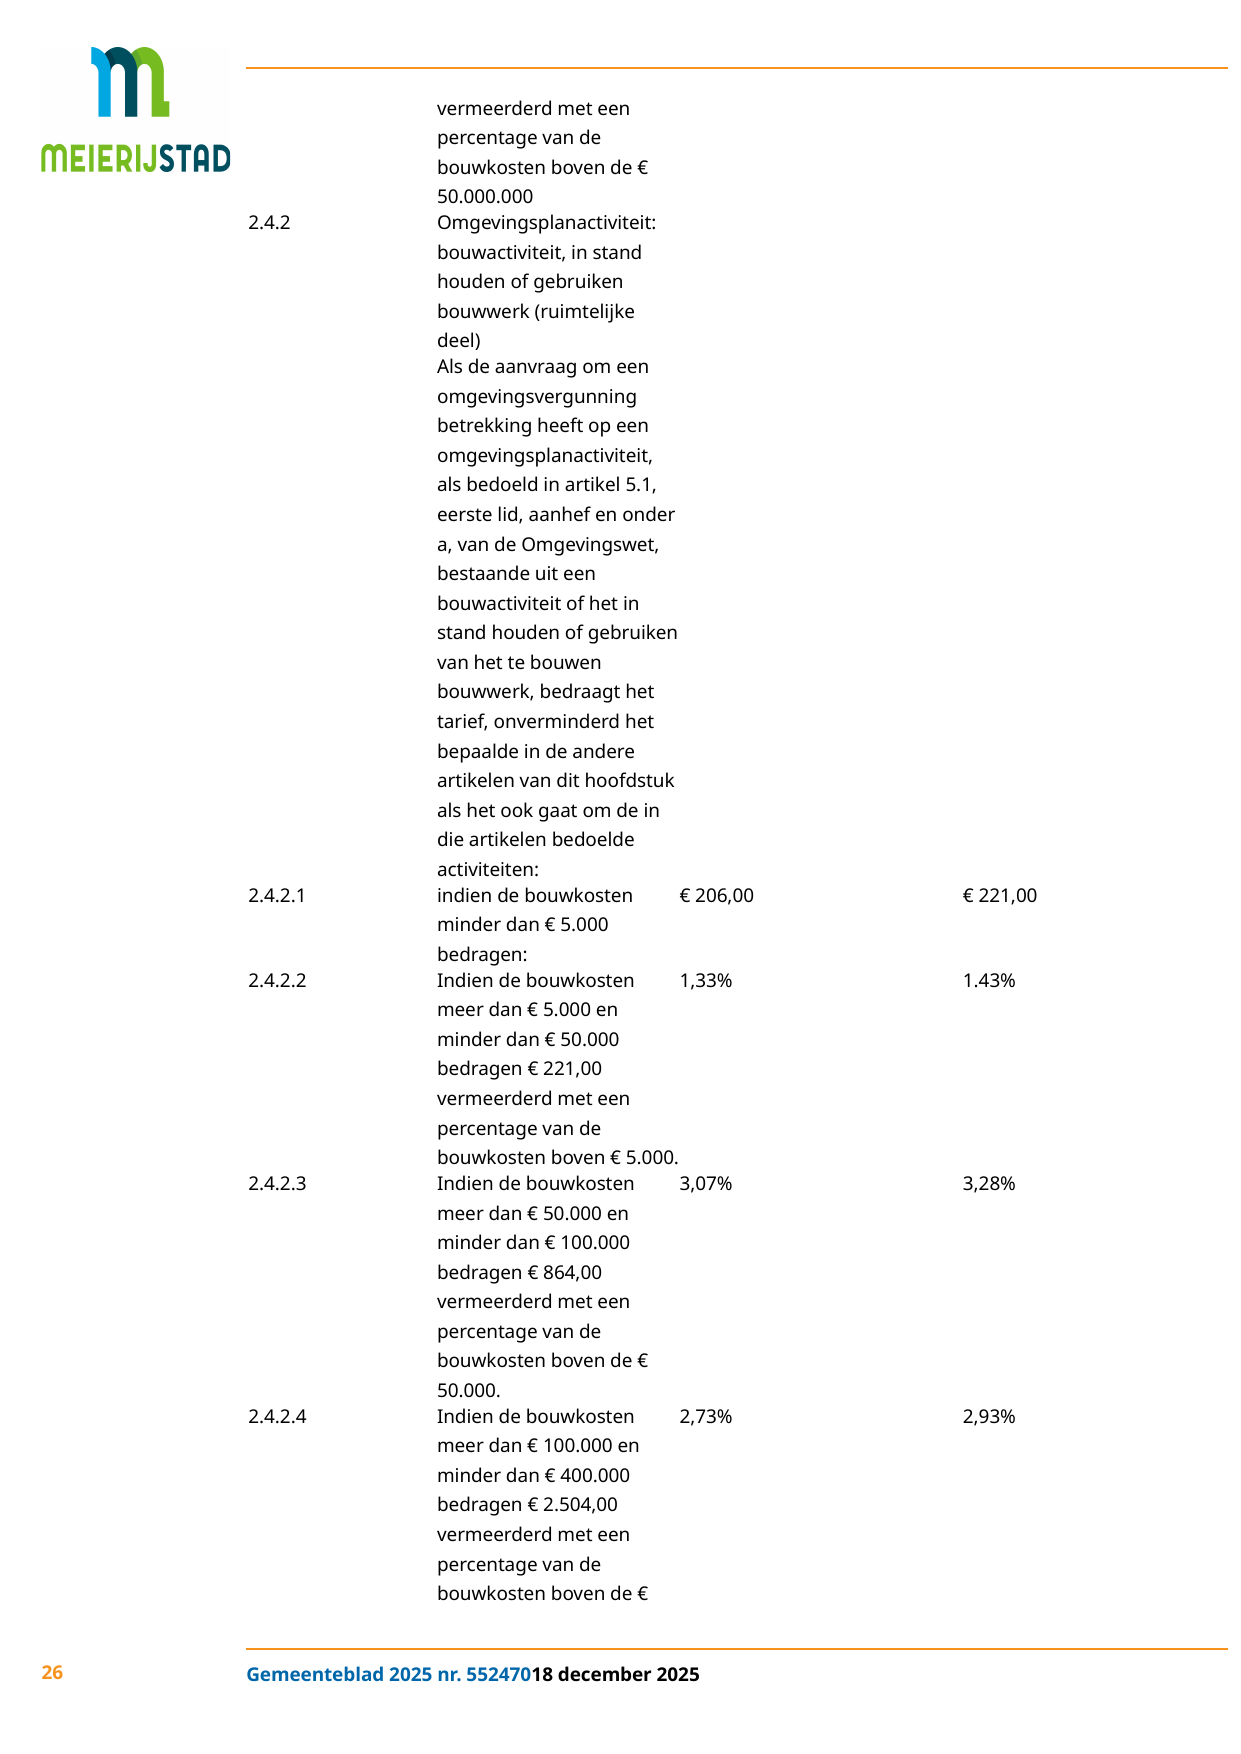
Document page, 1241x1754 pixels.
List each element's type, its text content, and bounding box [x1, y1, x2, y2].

table_cell Indien de bouwkosten meer dan € 5.000 en minder dan € 50.000 bedragen € 221,00 vermeerderd met een percentage van de bouwkosten boven € 5.000. [437, 967, 679, 1170]
table_cell 3,07% [679, 1170, 963, 1403]
table_cell 2.4.2.3 [248, 1170, 437, 1403]
table_cell 2.4.2 [248, 209, 437, 353]
table_cell 1.43% [963, 967, 1152, 1170]
table_cell [963, 95, 1152, 209]
table_cell indien de bouwkosten minder dan € 5.000 bedragen: [437, 882, 679, 967]
table_cell 2.4.2.4 [248, 1403, 437, 1606]
table_cell Indien de bouwkosten meer dan € 100.000 en minder dan € 400.000 bedragen € 2.504,00 vermeerderd met een percentage van de bouwkosten boven de € [437, 1403, 679, 1606]
table_cell Indien de bouwkosten meer dan € 50.000 en minder dan € 100.000 bedragen € 864,00 vermeerderd met een percentage van de bouwkosten boven de € 50.000. [437, 1170, 679, 1403]
table_cell € 206,00 [679, 882, 963, 967]
table_cell 1,33% [679, 967, 963, 1170]
table_cell 2,73% [679, 1403, 963, 1606]
table_cell 2.4.2.2 [248, 967, 437, 1170]
table_cell € 221,00 [963, 882, 1152, 967]
table_cell [679, 353, 963, 882]
table_cell Als de aanvraag om een omgevingsvergunning betrekking heeft op een omgevingsplanactiviteit, als bedoeld in artikel 5.1, eerste lid, aanhef en onder a, van de Omgevingswet, bestaande uit een bouwactiviteit of het in stand houden of gebruiken van het te bouwen bouwwerk, bedraagt het tarief, onverminderd het bepaalde in de andere artikelen van dit hoofdstuk als het ook gaat om de in die artikelen bedoelde activiteiten: [437, 353, 679, 882]
table_cell [248, 353, 437, 882]
table_cell Omgevingsplanactiviteit: bouwactiviteit, in stand houden of gebruiken bouwwerk (ruimtelijke deel) [437, 209, 679, 353]
table_cell 3,28% [963, 1170, 1152, 1403]
table_cell 2.4.2.1 [248, 882, 437, 967]
table_cell 2,93% [963, 1403, 1152, 1606]
table_cell [963, 353, 1152, 882]
table_cell vermeerderd met een percentage van de bouwkosten boven de € 50.000.000 [437, 95, 679, 209]
picture [41, 47, 231, 172]
table_cell [248, 95, 437, 209]
table_cell [679, 209, 963, 353]
table_cell [679, 95, 963, 209]
table_cell [963, 209, 1152, 353]
